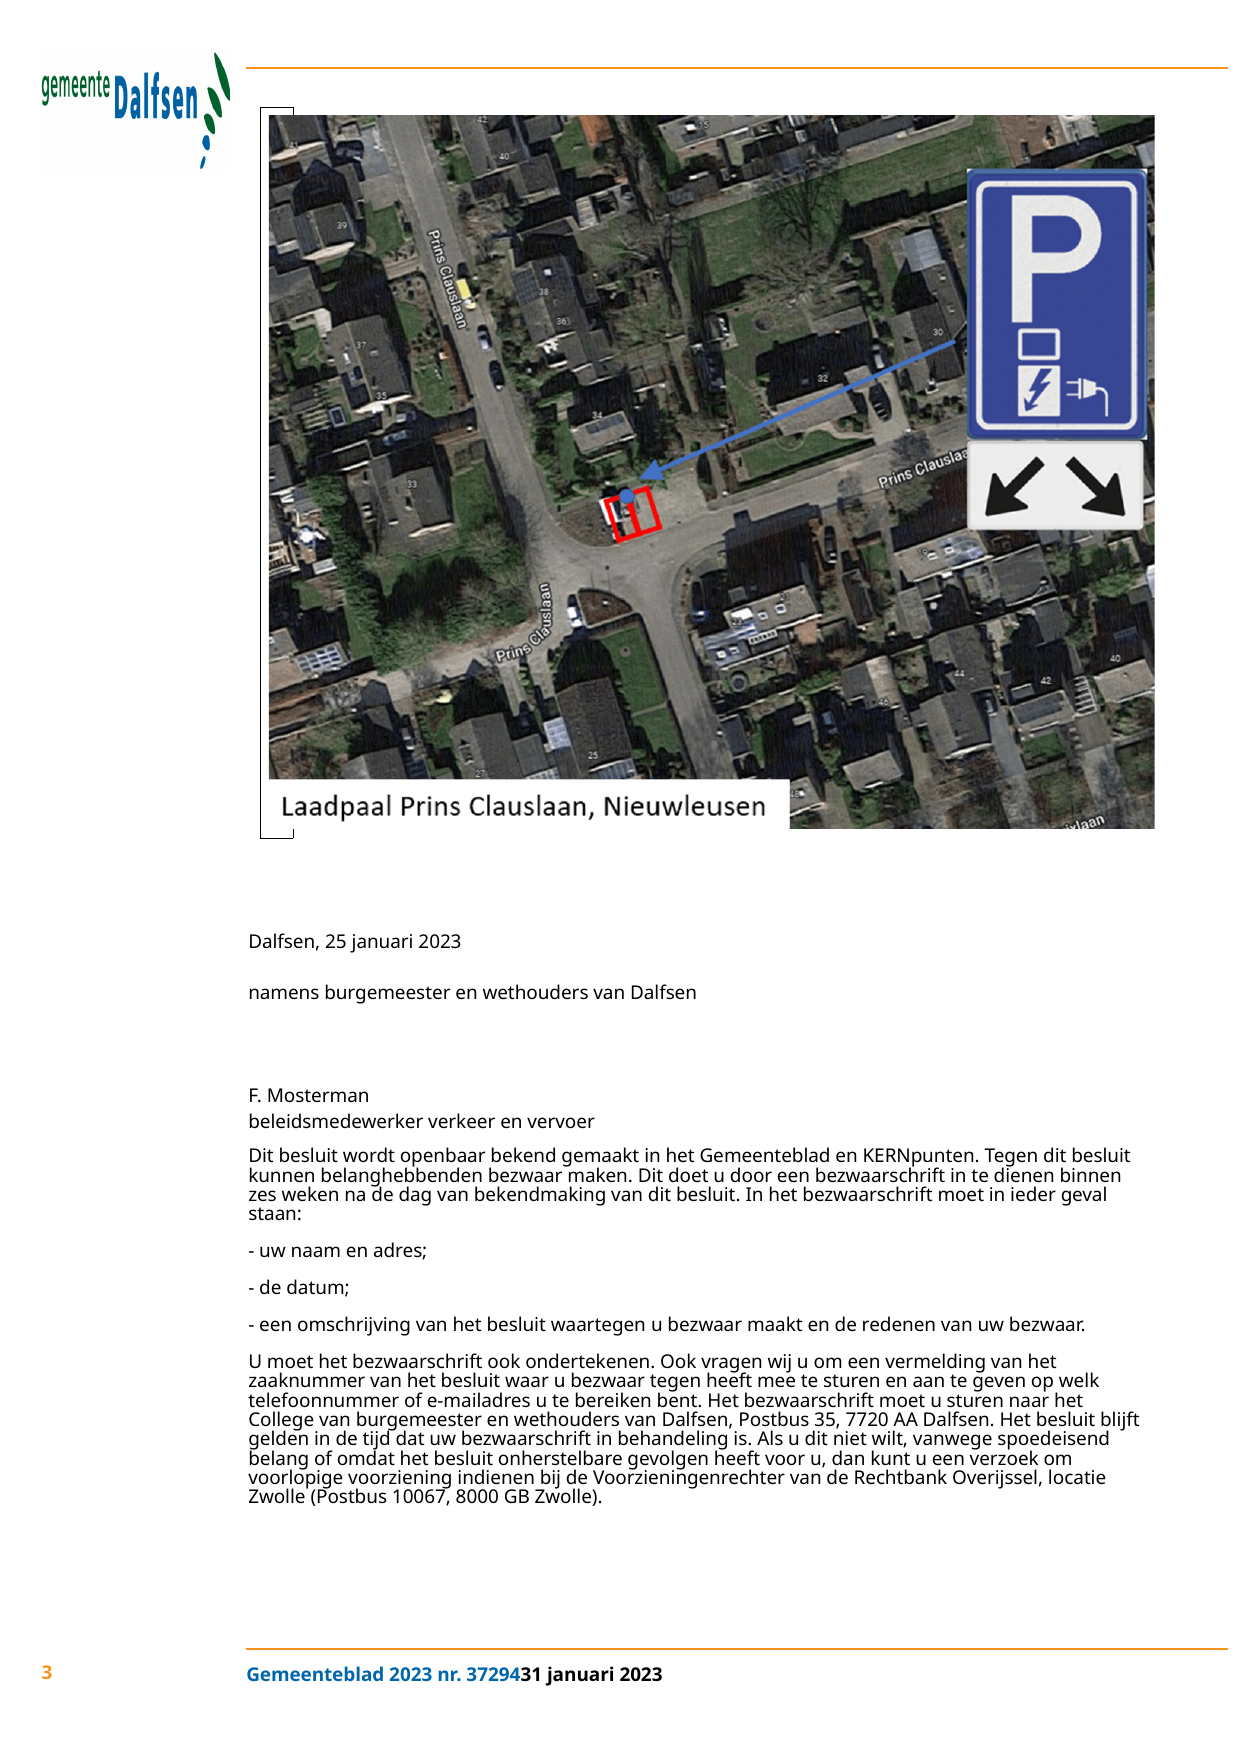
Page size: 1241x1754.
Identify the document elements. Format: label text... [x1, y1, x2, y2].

text beleidsmedewerker verkeer en vervoer [248, 1108, 1152, 1134]
picture [41, 47, 231, 172]
text - de datum; [248, 1279, 1152, 1298]
text U moet het bezwaarschrift ook ondertekenen. Ook vragen wij u om een vermelding van het zaaknummer van het besluit waar u bezwaar tegen heeft mee te sturen en aan te geven op welk telefoonnummer of e-mailadres u te bereiken bent. Het bezwaarschrift moet u sturen naar het College van burgemeester en wethouders van Dalfsen, Postbus 35, 7720 AA Dalfsen. Het besluit blijft gelden in de tijd dat uw bezwaarschrift in behandeling is. Als u dit niet wilt, vanwege spoedeisend belang of omdat het besluit onherstelbare gevolgen heeft voor u, dan kunt u een verzoek om voorlopige voorziening indienen bij de Voorzieningenrechter van de Rechtbank Overijssel, locatie Zwolle (Postbus 10067, 8000 GB Zwolle). [248, 1353, 1152, 1507]
text Dalfsen, 25 januari 2023 [248, 928, 1152, 954]
text Dit besluit wordt openbaar bekend gemaakt in het Gemeenteblad en KERNpunten. Tegen dit besluit kunnen belanghebbenden bezwaar maken. Dit doet u door een bezwaarschrift in te dienen binnen zes weken na de dag van bekendmaking van dit besluit. In het bezwaarschrift moet in ieder geval staan: [248, 1147, 1152, 1224]
picture [268, 115, 1155, 829]
text - een omschrijving van het besluit waartegen u bezwaar maakt en de redenen van uw bezwaar. [248, 1316, 1152, 1336]
text namens burgemeester en wethouders van Dalfsen [248, 979, 1152, 1005]
text F. Mosterman [248, 1082, 1152, 1108]
text - uw naam en adres; [248, 1242, 1152, 1262]
